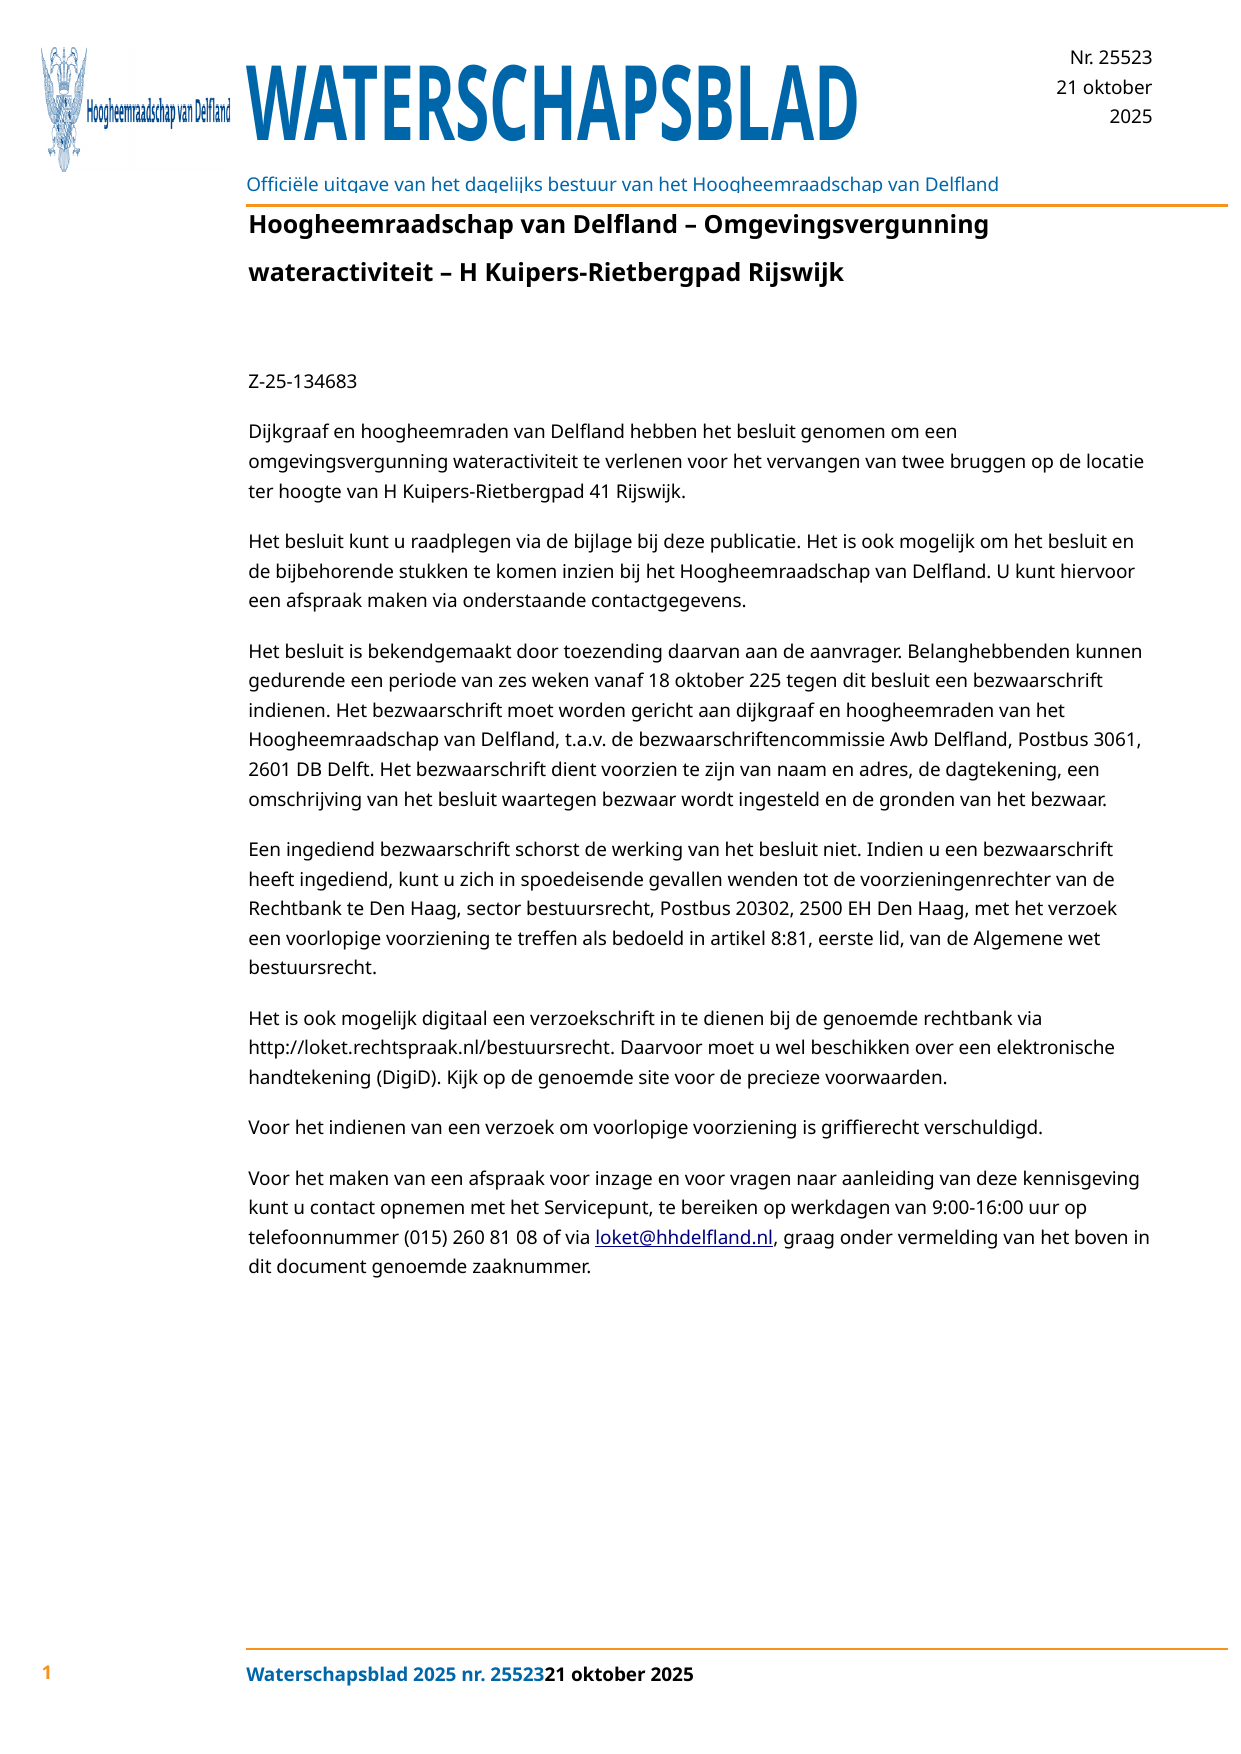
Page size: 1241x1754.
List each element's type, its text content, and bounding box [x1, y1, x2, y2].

text Z-25-134683 [248, 368, 1152, 394]
text Dijkgraaf en hoogheemraden van Delfland hebben het besluit genomen om een omgevingsvergunning wateractiviteit te verlenen voor het vervangen van twee bruggen op de locatie ter hoogte van H Kuipers-Rietbergpad 41 Rijswijk. [248, 419, 1152, 504]
text Het besluit kunt u raadplegen via de bijlage bij deze publicatie. Het is ook mogelijk om het besluit en de bijbehorende stukken te komen inzien bij het Hoogheemraadschap van Delfland. U kunt hiervoor een afspraak maken via onderstaande contactgegevens. [248, 528, 1152, 613]
text Het besluit is bekendgemaakt door toezending daarvan aan de aanvrager. Belanghebbenden kunnen gedurende een periode van zes weken vanaf 18 oktober 225 tegen dit besluit een bezwaarschrift indienen. Het bezwaarschrift moet worden gericht aan dijkgraaf en hoogheemraden van het Hoogheemraadschap van Delfland, t.a.v. de bezwaarschriftencommissie Awb Delfland, Postbus 3061, 2601 DB Delft. Het bezwaarschrift dient voorzien te zijn van naam en adres, de dagtekening, een omschrijving van het besluit waartegen bezwaar wordt ingesteld en de gronden van het bezwaar. [248, 638, 1152, 812]
text Voor het maken van een afspraak voor inzage en voor vragen naar aanleiding van deze kennisgeving kunt u contact opnemen met het Servicepunt, te bereiken op werkdagen van 9:00-16:00 uur op telefoonnummer (015) 260 81 08 of via loket@hhdelfland.nl, graag onder vermelding van het boven in dit document genoemde zaaknummer. [248, 1165, 1152, 1279]
text Het is ook mogelijk digitaal een verzoekschrift in te dienen bij de genoemde rechtbank via http://loket.rechtspraak.nl/bestuursrecht. Daarvoor moet u wel beschikken over een elektronische handtekening (DigiD). Kijk op de genoemde site voor de precieze voorwaarden. [248, 1005, 1152, 1090]
picture [41, 47, 231, 172]
text Hoogheemraadschap van Delfland – Omgevingsvergunning wateractiviteit – H Kuipers-Rietbergpad Rijswijk [248, 207, 1152, 288]
text Voor het indienen van een verzoek om voorlopige voorziening is griffierecht verschuldigd. [248, 1114, 1152, 1140]
text Een ingediend bezwaarschrift schorst de werking van het besluit niet. Indien u een bezwaarschrift heeft ingediend, kunt u zich in spoedeisende gevallen wenden tot de voorzieningenrechter van de Rechtbank te Den Haag, sector bestuursrecht, Postbus 20302, 2500 EH Den Haag, met het verzoek een voorlopige voorziening te treffen als bedoeld in artikel 8:81, eerste lid, van de Algemene wet bestuursrecht. [248, 836, 1152, 980]
